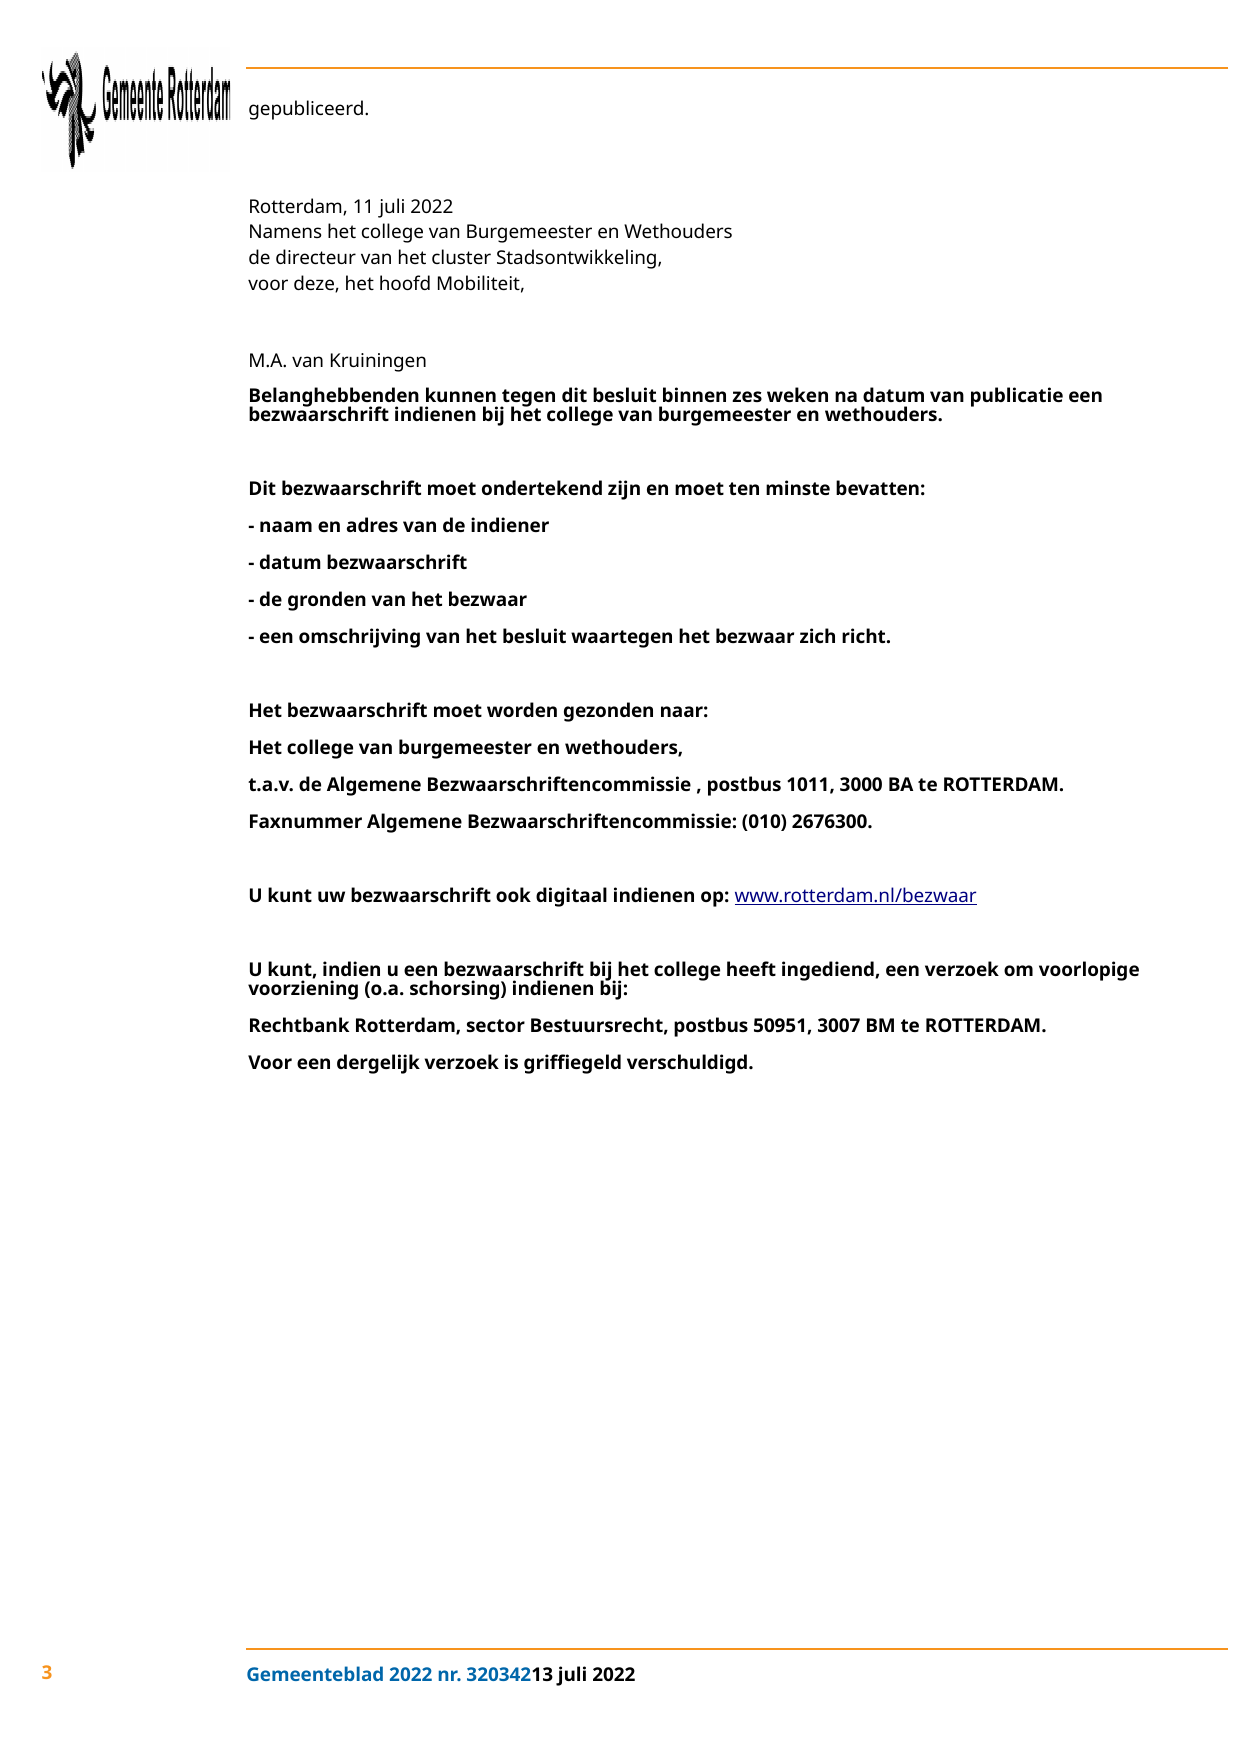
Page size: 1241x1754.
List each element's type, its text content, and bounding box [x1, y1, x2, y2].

text Namens het college van Burgemeester en Wethouders [248, 219, 1152, 244]
text Rotterdam, 11 juli 2022 [248, 193, 1152, 219]
text U kunt uw bezwaarschrift ook digitaal indienen op: www.rotterdam.nl/bezwaar [248, 887, 1152, 906]
text - een omschrijving van het besluit waartegen het bezwaar zich richt. [248, 628, 1152, 647]
text Het bezwaarschrift moet worden gezonden naar: [248, 702, 1152, 721]
text Het college van burgemeester en wethouders, [248, 739, 1152, 758]
text voor deze, het hoofd Mobiliteit, [248, 270, 1152, 296]
text gepubliceerd. [248, 95, 1152, 121]
text Belanghebbenden kunnen tegen dit besluit binnen zes weken na datum van publicatie een bezwaarschrift indienen bij het college van burgemeester en wethouders. [248, 387, 1152, 425]
text Dit bezwaarschrift moet ondertekend zijn en moet ten minste bevatten: [248, 480, 1152, 499]
text t.a.v. de Algemene Bezwaarschriftencommissie , postbus 1011, 3000 BA te ROTTERDAM. [248, 776, 1152, 795]
text Voor een dergelijk verzoek is griffiegeld verschuldigd. [248, 1054, 1152, 1073]
text U kunt, indien u een bezwaarschrift bij het college heeft ingediend, een verzoek om voorlopige voorziening (o.a. schorsing) indienen bij: [248, 961, 1152, 999]
text - datum bezwaarschrift [248, 554, 1152, 573]
text de directeur van het cluster Stadsontwikkeling, [248, 244, 1152, 270]
text M.A. van Kruiningen [248, 347, 1152, 373]
text - naam en adres van de indiener [248, 517, 1152, 536]
picture [41, 47, 231, 172]
text - de gronden van het bezwaar [248, 591, 1152, 610]
text Faxnummer Algemene Bezwaarschriftencommissie: (010) 2676300. [248, 813, 1152, 832]
text Rechtbank Rotterdam, sector Bestuursrecht, postbus 50951, 3007 BM te ROTTERDAM. [248, 1017, 1152, 1036]
